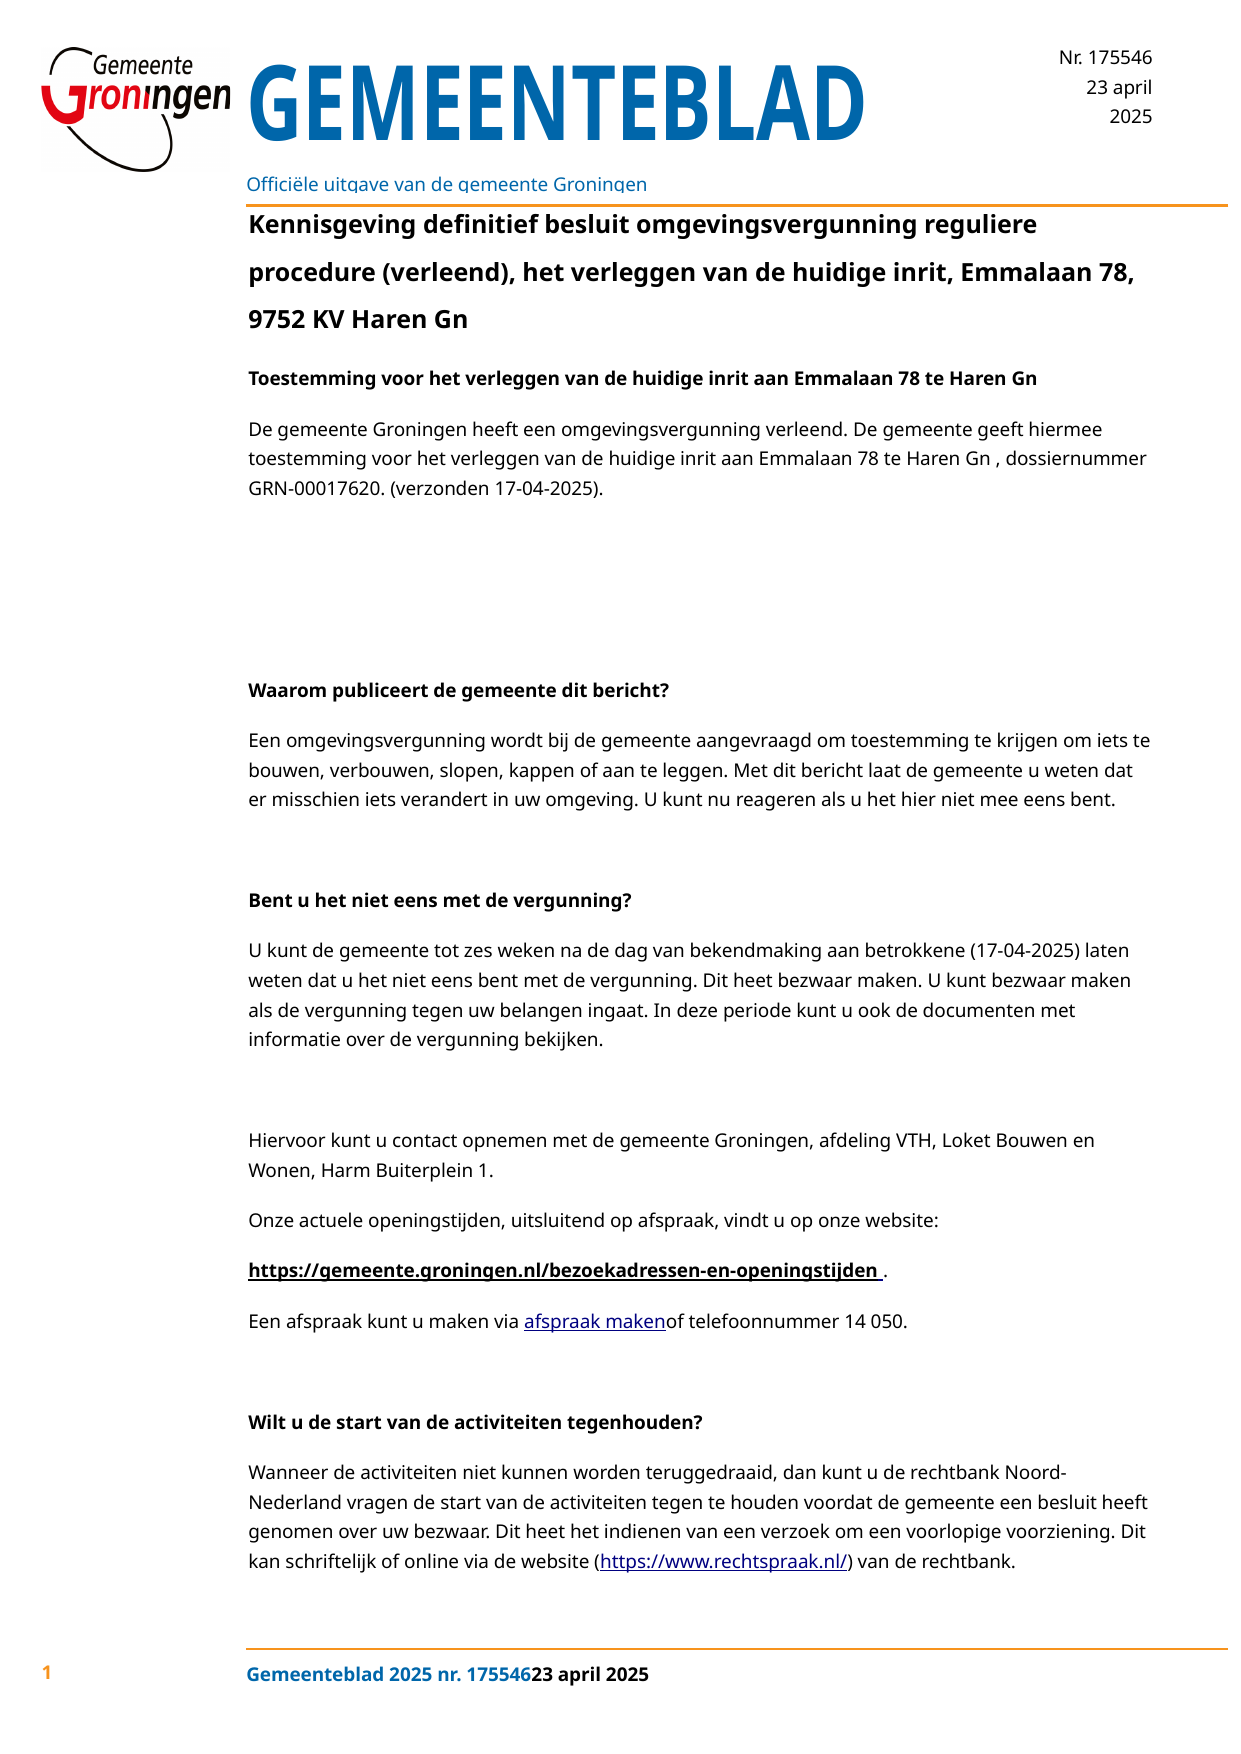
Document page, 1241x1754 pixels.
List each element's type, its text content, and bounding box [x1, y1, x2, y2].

text Onze actuele openingstijden, uitsluitend op afspraak, vindt u op onze website: [248, 1207, 1152, 1233]
text Wanneer de activiteiten niet kunnen worden teruggedraaid, dan kunt u de rechtbank Noord-Nederland vragen de start van de activiteiten tegen te houden voordat de gemeente een besluit heeft genomen over uw bezwaar. Dit heet het indienen van een verzoek om een voorlopige voorziening. Dit kan schriftelijk of online via de website (https://www.rechtspraak.nl/) van de rechtbank. [248, 1459, 1152, 1574]
text Een omgevingsvergunning wordt bij de gemeente aangevraagd om toestemming te krijgen om iets te bouwen, verbouwen, slopen, kappen of aan te leggen. Met dit bericht laat de gemeente u weten dat er misschien iets verandert in uw omgeving. U kunt nu reageren als u het hier niet mee eens bent. [248, 727, 1152, 812]
text Kennisgeving definitief besluit omgevingsvergunning reguliere procedure (verleend), het verleggen van de huidige inrit, Emmalaan 78, 9752 KV Haren Gn [248, 207, 1152, 336]
picture [41, 47, 231, 172]
text Toestemming voor het verleggen van de huidige inrit aan Emmalaan 78 te Haren Gn [248, 366, 1152, 391]
text De gemeente Groningen heeft een omgevingsvergunning verleend. De gemeente geeft hiermee toestemming voor het verleggen van de huidige inrit aan Emmalaan 78 te Haren Gn , dossiernummer GRN-00017620. (verzonden 17-04-2025). [248, 416, 1152, 501]
text https://gemeente.groningen.nl/bezoekadressen-en-openingstijden . [248, 1258, 1152, 1283]
text Waarom publiceert de gemeente dit bericht? [248, 677, 1152, 702]
text U kunt de gemeente tot zes weken na de dag van bekendmaking aan betrokkene (17-04-2025) laten weten dat u het niet eens bent met de vergunning. Dit heet bezwaar maken. U kunt bezwaar maken als de vergunning tegen uw belangen ingaat. In deze periode kunt u ook de documenten met informatie over de vergunning bekijken. [248, 938, 1152, 1052]
text Wilt u de start van de activiteiten tegenhouden? [248, 1409, 1152, 1434]
text Een afspraak kunt u maken via afspraak makenof telefoonnummer 14 050. [248, 1308, 1152, 1334]
text Bent u het niet eens met de vergunning? [248, 887, 1152, 913]
text Hiervoor kunt u contact opnemen met de gemeente Groningen, afdeling VTH, Loket Bouwen en Wonen, Harm Buiterplein 1. [248, 1127, 1152, 1182]
